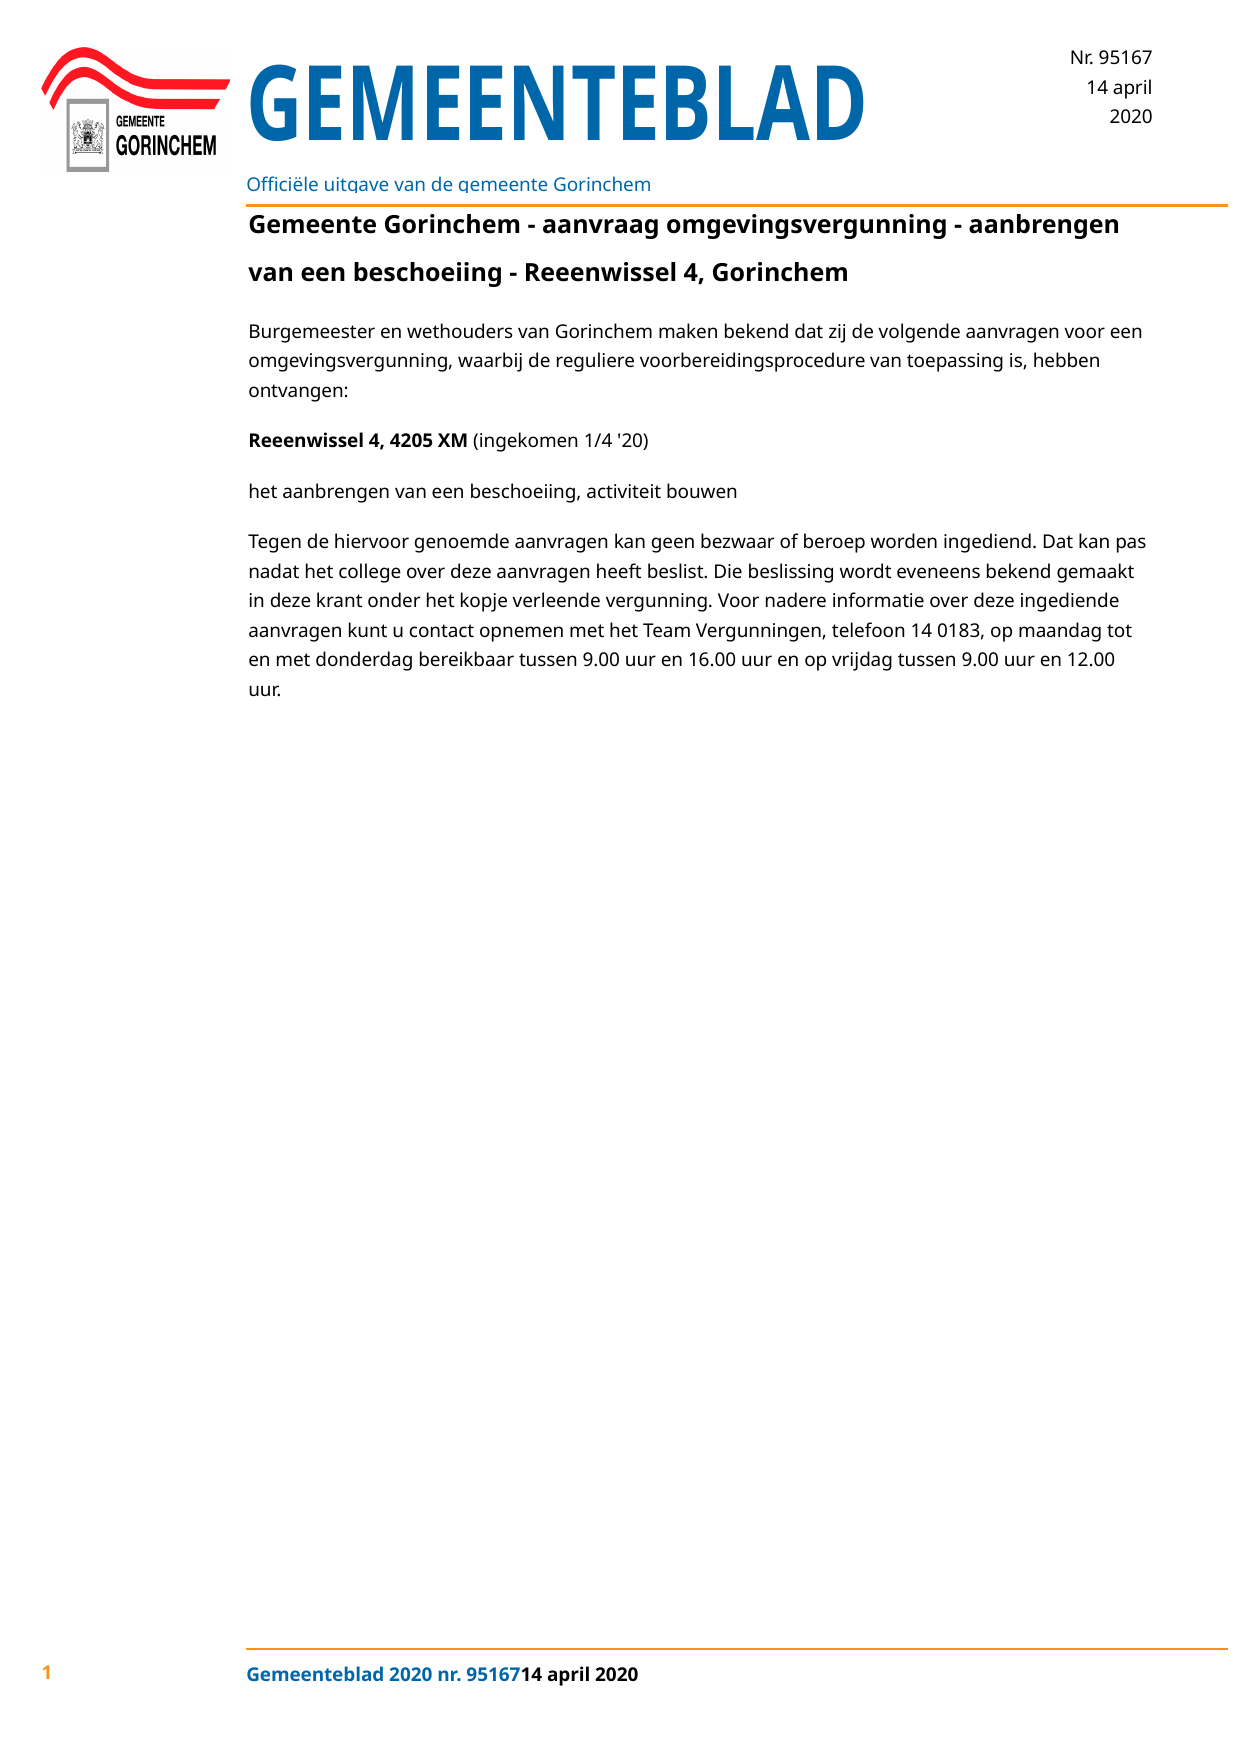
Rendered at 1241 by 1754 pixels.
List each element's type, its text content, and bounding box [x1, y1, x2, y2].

text het aanbrengen van een beschoeiing, activiteit bouwen [248, 478, 1152, 504]
text Reeenwissel 4, 4205 XM (ingekomen 1/4 '20) [248, 427, 1152, 453]
picture [41, 47, 231, 172]
text Tegen de hiervoor genoemde aanvragen kan geen bezwaar of beroep worden ingediend. Dat kan pas nadat het college over deze aanvragen heeft beslist. Die beslissing wordt eveneens bekend gemaakt in deze krant onder het kopje verleende vergunning. Voor nadere informatie over deze ingediende aanvragen kunt u contact opnemen met het Team Vergunningen, telefoon 14 0183, op maandag tot en met donderdag bereikbaar tussen 9.00 uur en 16.00 uur en op vrijdag tussen 9.00 uur en 12.00 uur. [248, 528, 1152, 702]
text Burgemeester en wethouders van Gorinchem maken bekend dat zij de volgende aanvragen voor een omgevingsvergunning, waarbij de reguliere voorbereidingsprocedure van toepassing is, hebben ontvangen: [248, 318, 1152, 403]
text Gemeente Gorinchem - aanvraag omgevingsvergunning - aanbrengen van een beschoeiing - Reeenwissel 4, Gorinchem [248, 207, 1152, 288]
